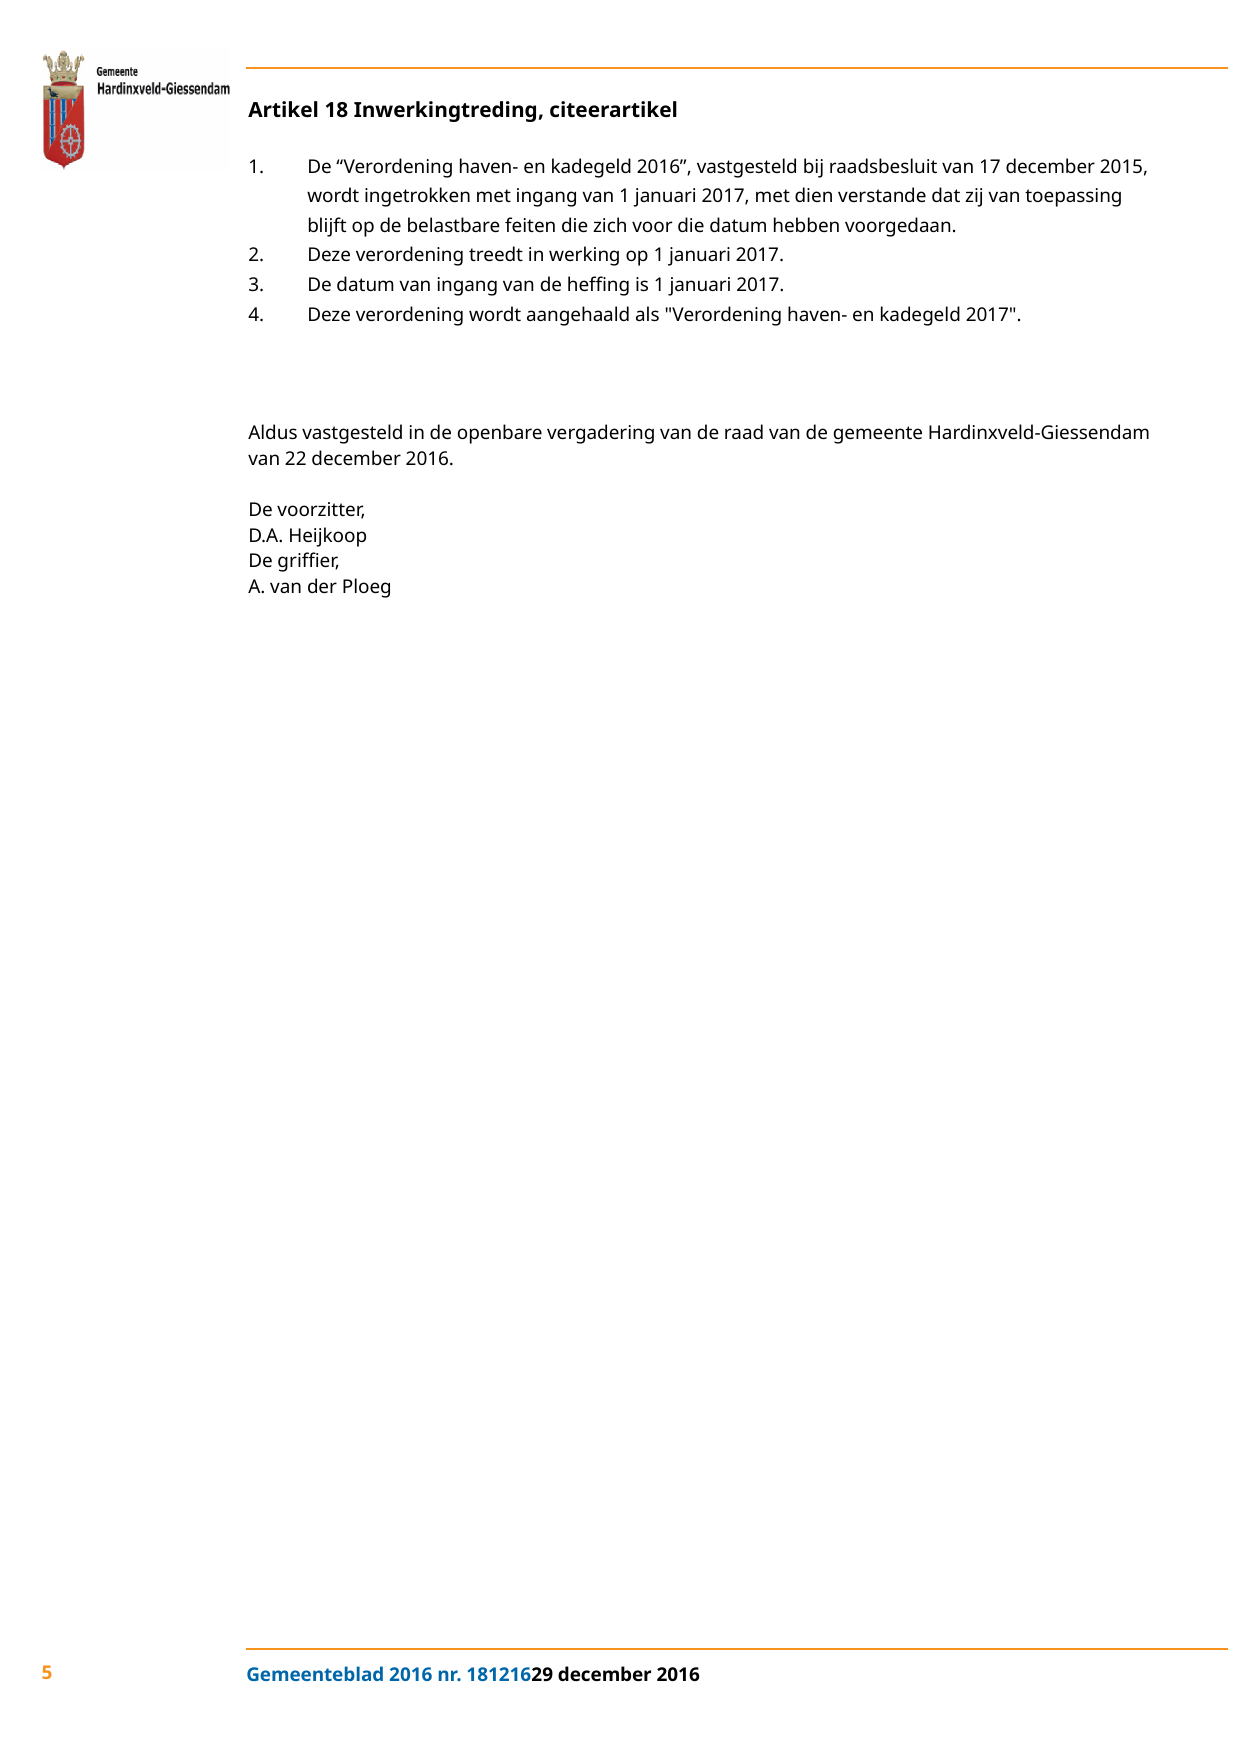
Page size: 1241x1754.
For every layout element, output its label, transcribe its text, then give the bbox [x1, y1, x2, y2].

text D.A. Heijkoop [248, 522, 1152, 548]
text Artikel 18 Inwerkingtreding, citeerartikel [248, 95, 1152, 123]
text A. van der Ploeg [248, 573, 1152, 599]
list Deze verordening wordt aangehaald als "Verordening haven- en kadegeld 2017". [248, 301, 1152, 326]
text De voorzitter, [248, 496, 1152, 522]
list Deze verordening treedt in werking op 1 januari 2017. [248, 242, 1152, 267]
list De “Verordening haven- en kadegeld 2016”, vastgesteld bij raadsbesluit van 17 december 2015, wordt ingetrokken met ingang van 1 januari 2017, met dien verstande dat zij van toepassing blijft op de belastbare feiten die zich voor die datum hebben voorgedaan. [248, 153, 1152, 238]
text De griffier, [248, 548, 1152, 573]
picture [41, 47, 231, 172]
list De datum van ingang van de heffing is 1 januari 2017. [248, 271, 1152, 297]
text Aldus vastgesteld in de openbare vergadering van de raad van de gemeente Hardinxveld-Giessendam van 22 december 2016. [248, 419, 1152, 471]
